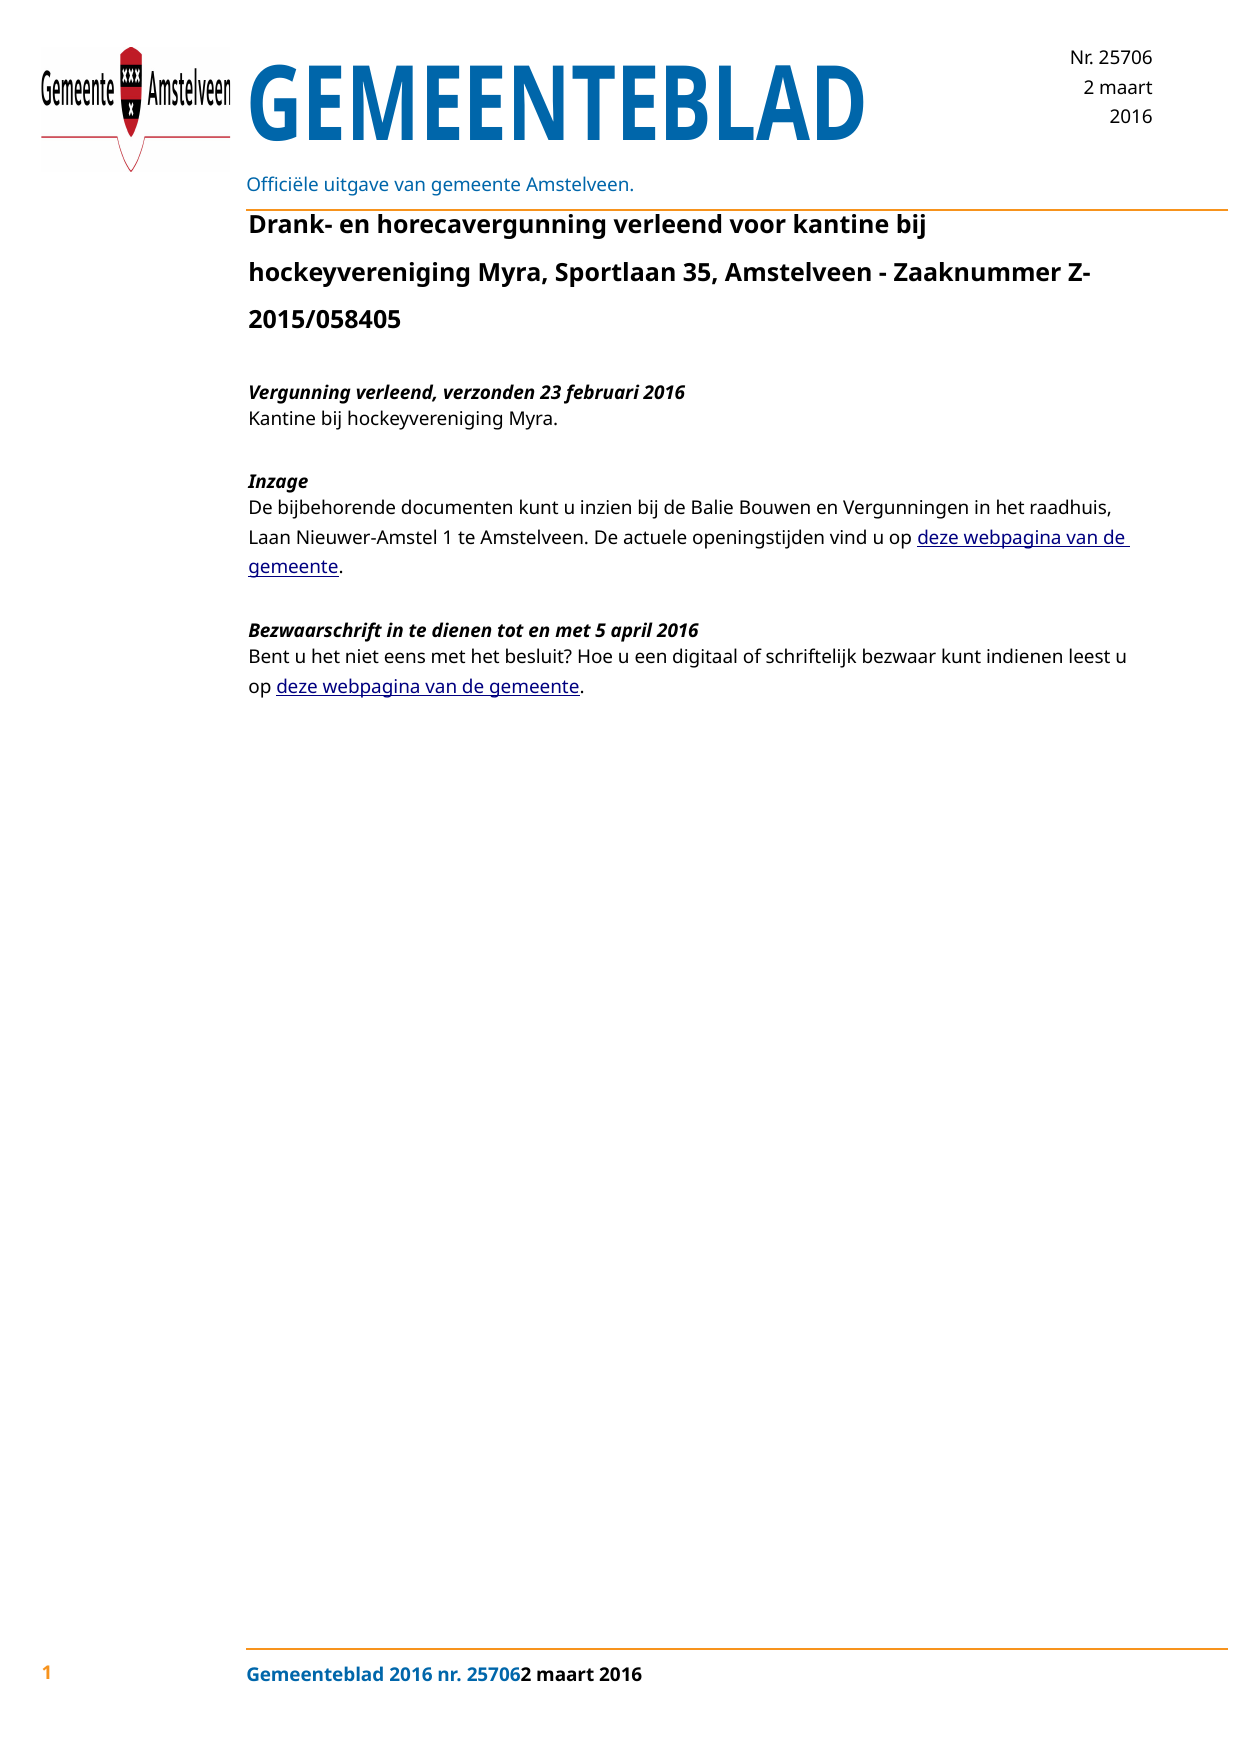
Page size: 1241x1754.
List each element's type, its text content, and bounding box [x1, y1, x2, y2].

text Bent u het niet eens met het besluit? Hoe u een digitaal of schriftelijk bezwaar kunt indienen leest u op deze webpagina van de gemeente. [248, 643, 1152, 699]
text Kantine bij hockeyvereniging Myra. [248, 405, 1152, 431]
text Inzage [248, 469, 1152, 494]
text Vergunning verleend, verzonden 23 februari 2016 [248, 379, 1152, 405]
text Bezwaarschrift in te dienen tot en met 5 april 2016 [248, 618, 1152, 643]
text Drank- en horecavergunning verleend voor kantine bij hockeyvereniging Myra, Sportlaan 35, Amstelveen - Zaaknummer Z-2015/058405 [248, 211, 1152, 336]
picture [41, 47, 231, 172]
text De bijbehorende documenten kunt u inzien bij de Balie Bouwen en Vergunningen in het raadhuis, Laan Nieuwer-Amstel 1 te Amstelveen. De actuele openingstijden vind u op deze webpagina van de gemeente. [248, 494, 1152, 579]
